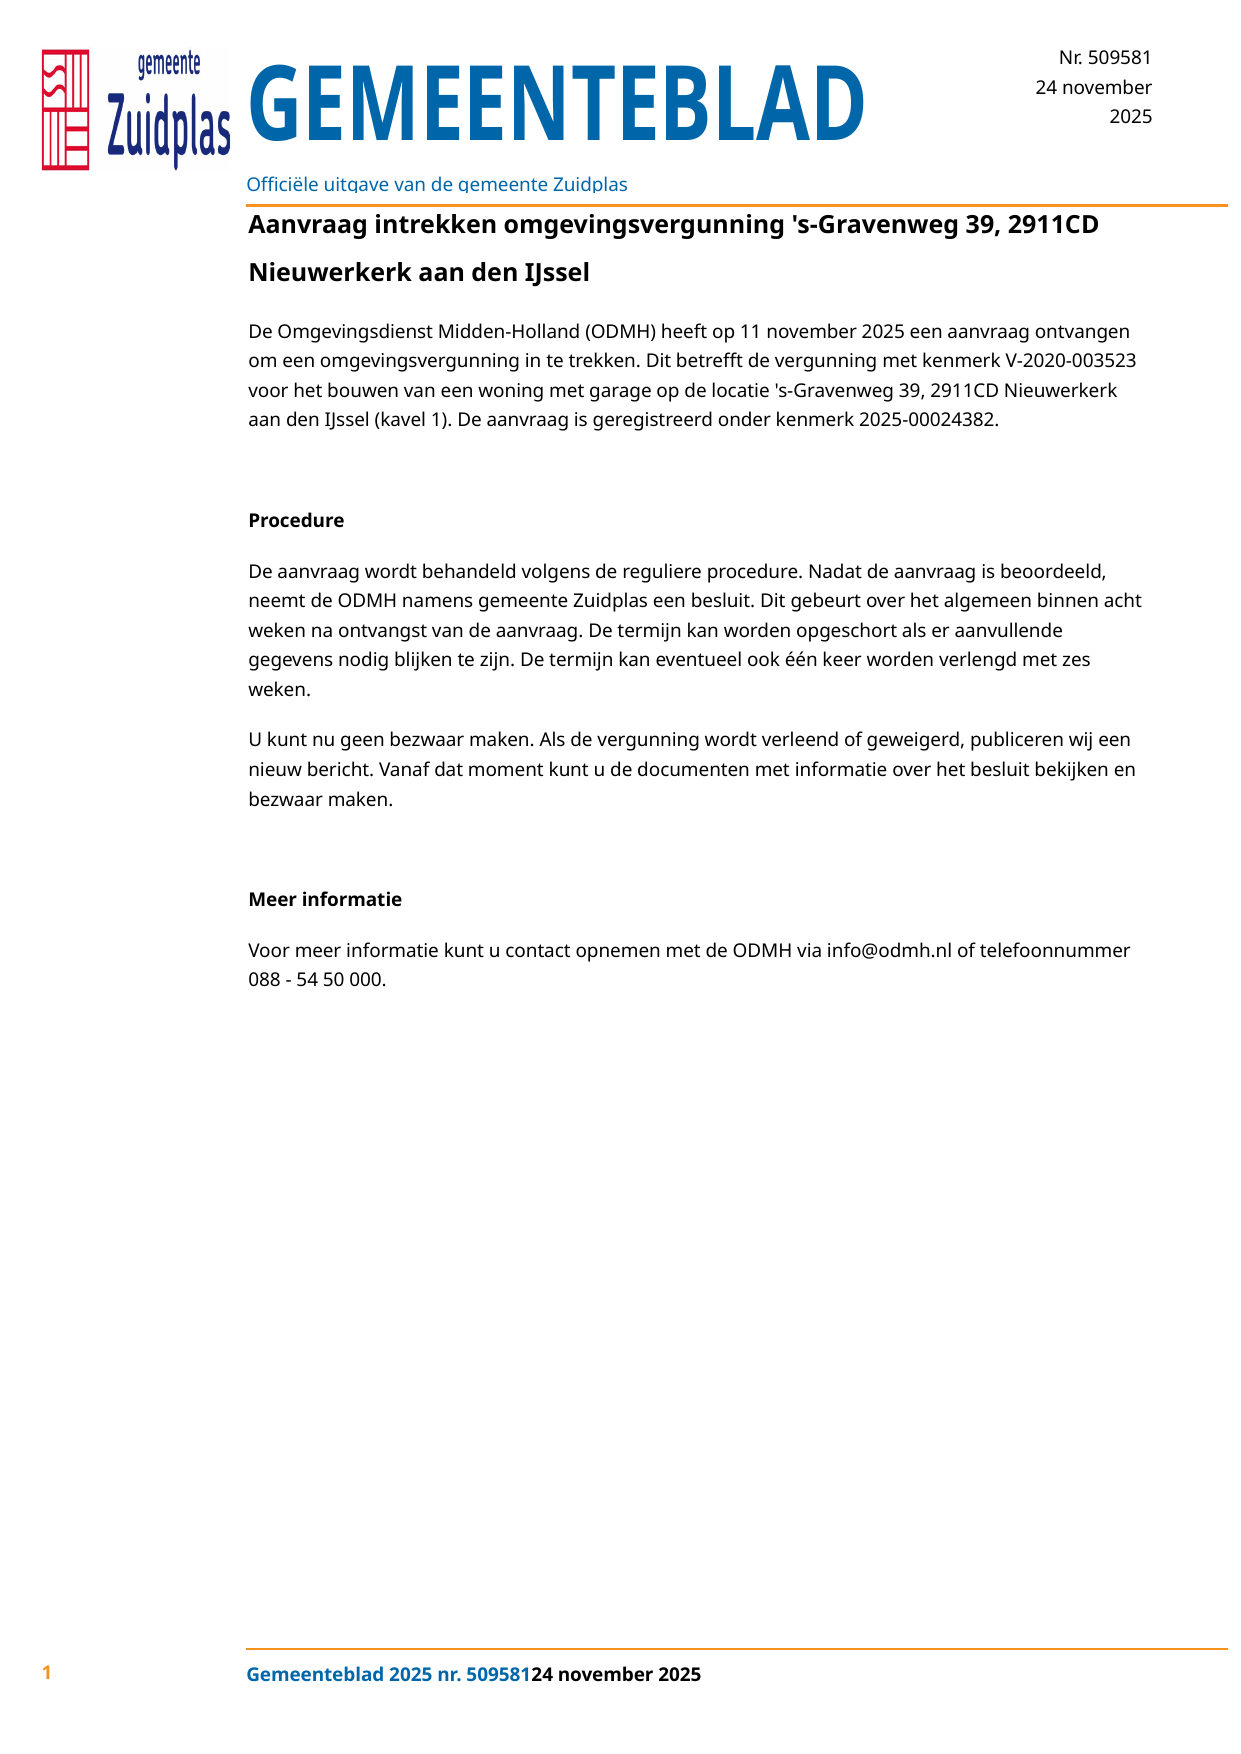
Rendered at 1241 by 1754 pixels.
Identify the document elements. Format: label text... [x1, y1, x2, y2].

text De aanvraag wordt behandeld volgens de reguliere procedure. Nadat de aanvraag is beoordeeld, neemt de ODMH namens gemeente Zuidplas een besluit. Dit gebeurt over het algemeen binnen acht weken na ontvangst van de aanvraag. De termijn kan worden opgeschort als er aanvullende gegevens nodig blijken te zijn. De termijn kan eventueel ook één keer worden verlengd met zes weken. [248, 558, 1152, 702]
text Meer informatie [248, 887, 1152, 912]
text Voor meer informatie kunt u contact opnemen met de ODMH via info@odmh.nl of telefoonnummer 088 - 54 50 000. [248, 937, 1152, 992]
text U kunt nu geen bezwaar maken. Als de vergunning wordt verleend of geweigerd, publiceren wij een nieuw bericht. Vanaf dat moment kunt u de documenten met informatie over het besluit bekijken en bezwaar maken. [248, 727, 1152, 812]
text Aanvraag intrekken omgevingsvergunning 's-Gravenweg 39, 2911CD Nieuwerkerk aan den IJssel [248, 207, 1152, 288]
text Procedure [248, 507, 1152, 533]
picture [41, 47, 231, 172]
text De Omgevingsdienst Midden-Holland (ODMH) heeft op 11 november 2025 een aanvraag ontvangen om een omgevingsvergunning in te trekken. Dit betrefft de vergunning met kenmerk V-2020-003523 voor het bouwen van een woning met garage op de locatie 's-Gravenweg 39, 2911CD Nieuwerkerk aan den IJssel (kavel 1). De aanvraag is geregistreerd onder kenmerk 2025-00024382. [248, 318, 1152, 432]
